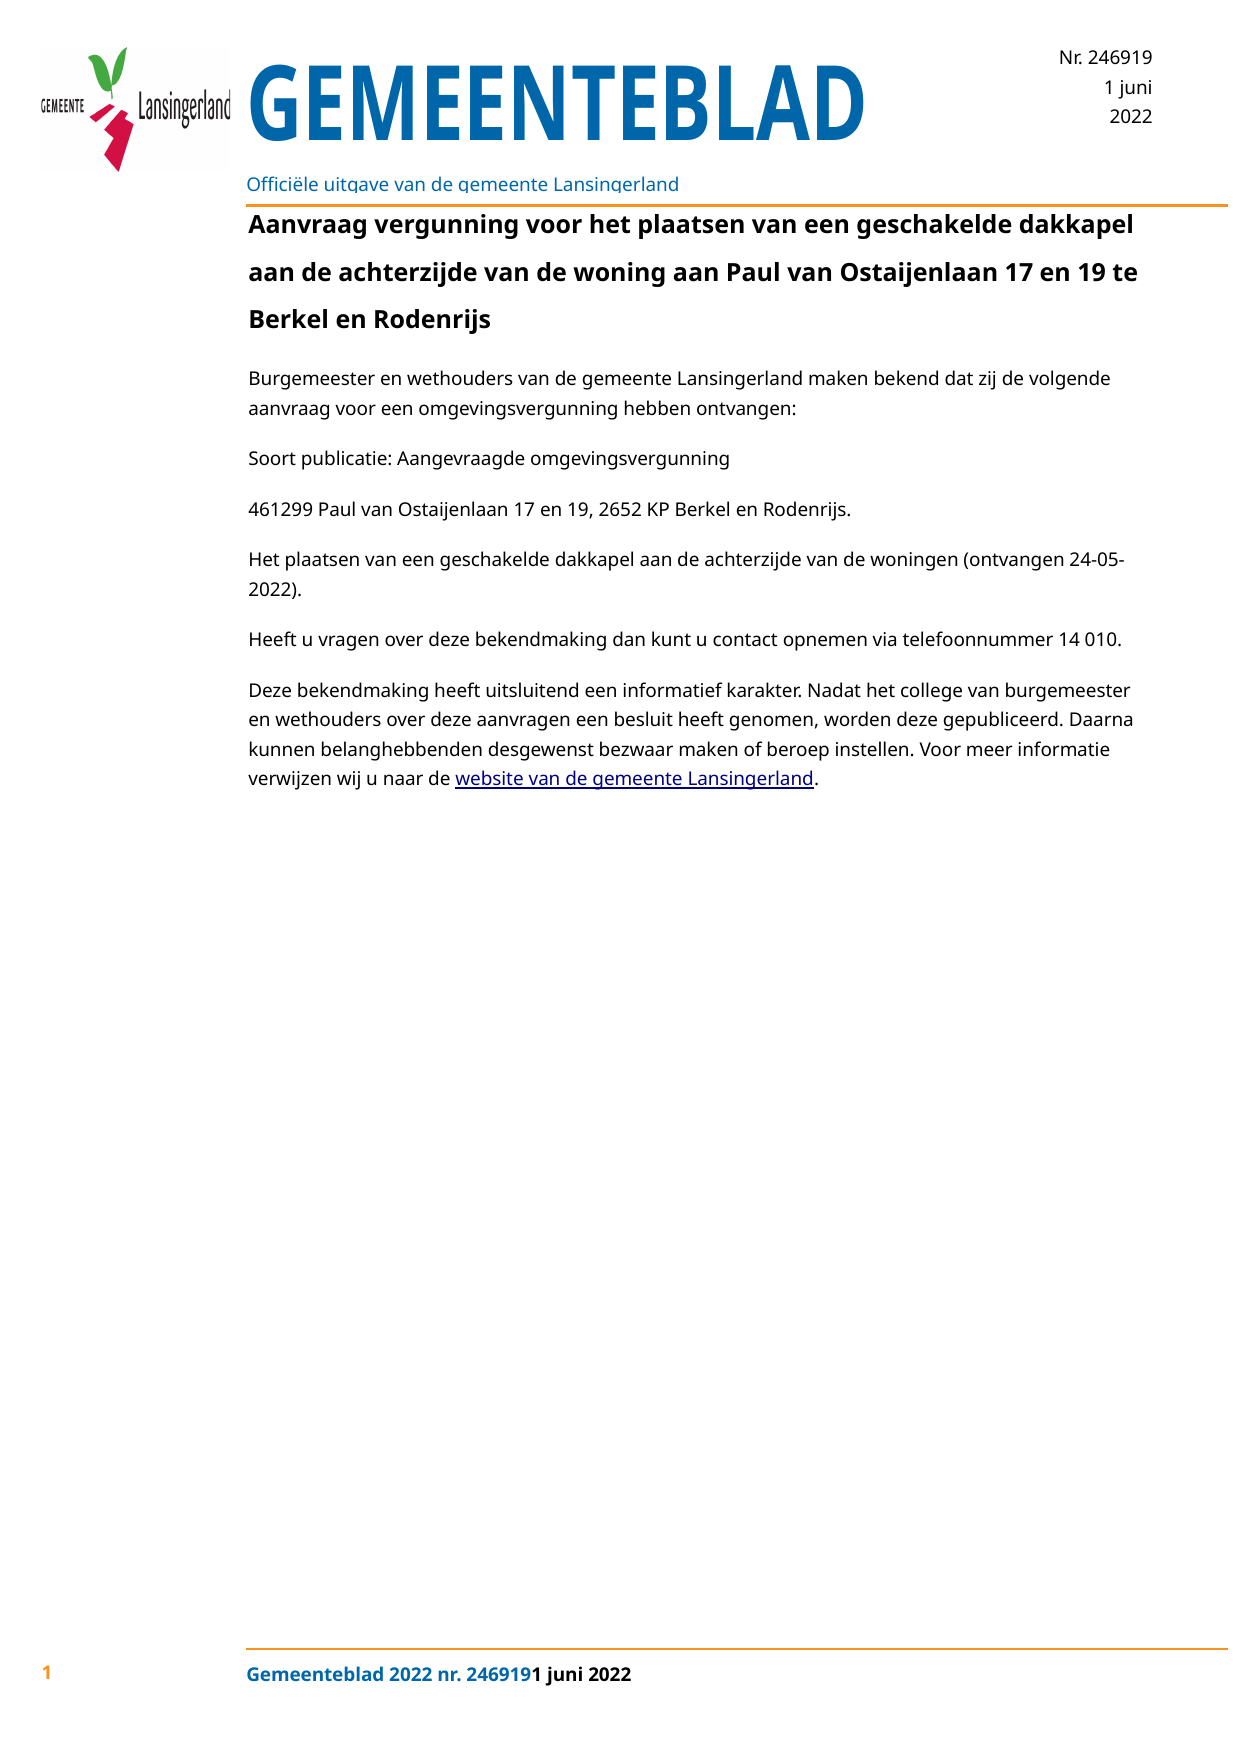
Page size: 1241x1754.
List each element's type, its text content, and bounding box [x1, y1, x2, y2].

picture [41, 47, 231, 172]
text Burgemeester en wethouders van de gemeente Lansingerland maken bekend dat zij de volgende aanvraag voor een omgevingsvergunning hebben ontvangen: [248, 366, 1152, 421]
text 461299 Paul van Ostaijenlaan 17 en 19, 2652 KP Berkel en Rodenrijs. [248, 496, 1152, 522]
text Aanvraag vergunning voor het plaatsen van een geschakelde dakkapel aan de achterzijde van de woning aan Paul van Ostaijenlaan 17 en 19 te Berkel en Rodenrijs [248, 207, 1152, 336]
text Deze bekendmaking heeft uitsluitend een informatief karakter. Nadat het college van burgemeester en wethouders over deze aanvragen een besluit heeft genomen, worden deze gepubliceerd. Daarna kunnen belanghebbenden desgewenst bezwaar maken of beroep instellen. Voor meer informatie verwijzen wij u naar de website van de gemeente Lansingerland. [248, 677, 1152, 791]
text Het plaatsen van een geschakelde dakkapel aan de achterzijde van de woningen (ontvangen 24-05-2022). [248, 546, 1152, 602]
text Heeft u vragen over deze bekendmaking dan kunt u contact opnemen via telefoonnummer 14 010. [248, 626, 1152, 652]
text Soort publicatie: Aangevraagde omgevingsvergunning [248, 446, 1152, 471]
